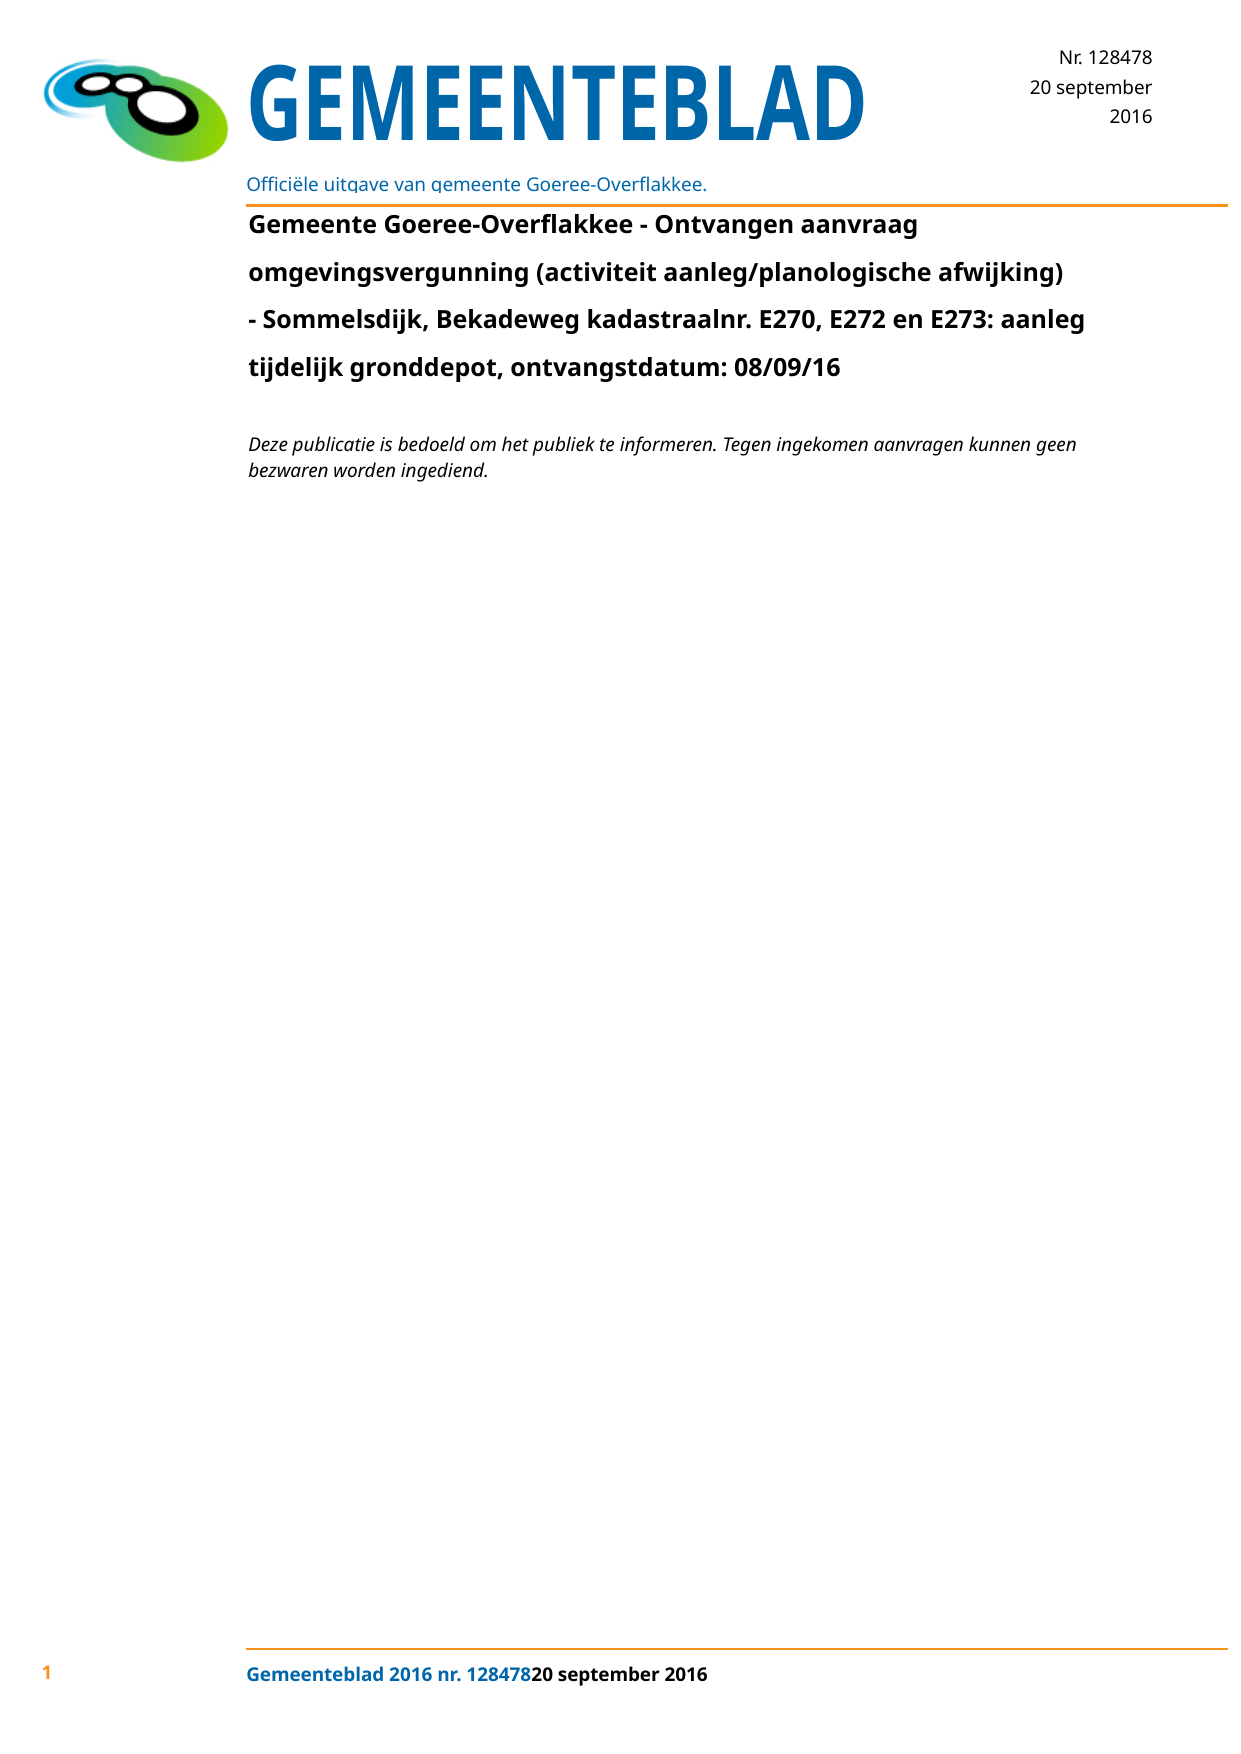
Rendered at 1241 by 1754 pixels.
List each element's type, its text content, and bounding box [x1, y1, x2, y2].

text Deze publicatie is bedoeld om het publiek te informeren. Tegen ingekomen aanvragen kunnen geen bezwaren worden ingediend. [248, 431, 1152, 483]
text Gemeente Goeree-Overflakkee - Ontvangen aanvraag omgevingsvergunning (activiteit aanleg/planologische afwijking) - Sommelsdijk, Bekadeweg kadastraalnr. E270, E272 en E273: aanleg tijdelijk gronddepot, ontvangstdatum: 08/09/16 [248, 207, 1152, 384]
picture [41, 47, 231, 172]
